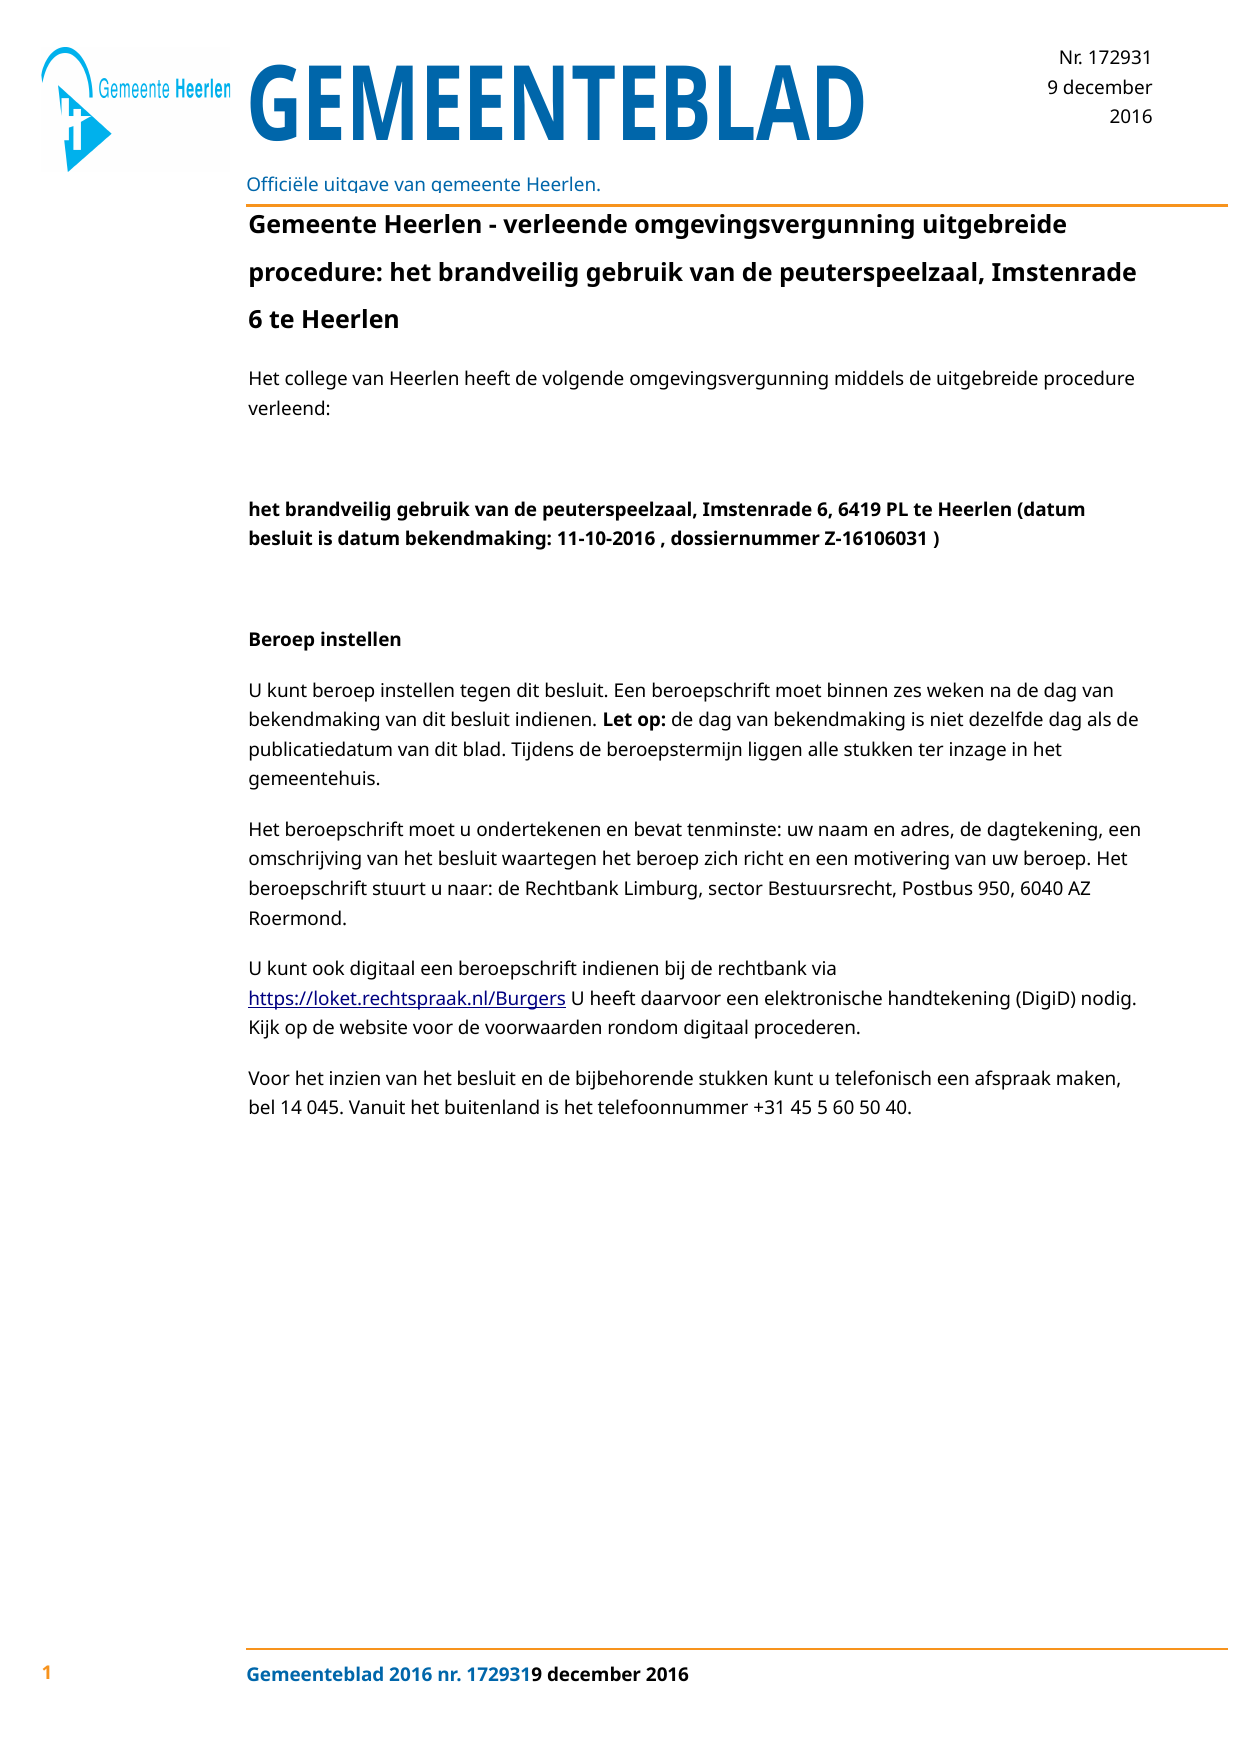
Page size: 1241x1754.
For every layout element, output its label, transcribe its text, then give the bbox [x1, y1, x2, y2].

text U kunt ook digitaal een beroepschrift indienen bij de rechtbank via https://loket.rechtspraak.nl/Burgers U heeft daarvoor een elektronische handtekening (DigiD) nodig. Kijk op de website voor de voorwaarden rondom digitaal procederen. [248, 955, 1152, 1040]
picture [41, 47, 58, 70]
text Gemeente Heerlen - verleende omgevingsvergunning uitgebreide procedure: het brandveilig gebruik van de peuterspeelzaal, Imstenrade 6 te Heerlen [248, 207, 1152, 336]
picture [41, 47, 231, 172]
text Het college van Heerlen heeft de volgende omgevingsvergunning middels de uitgebreide procedure verleend: [248, 366, 1152, 421]
text U kunt beroep instellen tegen dit besluit. Een beroepschrift moet binnen zes weken na de dag van bekendmaking van dit besluit indienen. Let op: de dag van bekendmaking is niet dezelfde dag als de publicatiedatum van dit blad. Tijdens de beroepstermijn liggen alle stukken ter inzage in het gemeentehuis. [248, 677, 1152, 791]
text Beroep instellen [248, 626, 1152, 652]
text Voor het inzien van het besluit en de bijbehorende stukken kunt u telefonisch een afspraak maken, bel 14 045. Vanuit het buitenland is het telefoonnummer +31 45 5 60 50 40. [248, 1065, 1152, 1120]
text het brandveilig gebruik van de peuterspeelzaal, Imstenrade 6, 6419 PL te Heerlen (datum besluit is datum bekendmaking: 11-10-2016 , dossiernummer Z-16106031 ) [248, 496, 1152, 551]
text Het beroepschrift moet u ondertekenen en bevat tenminste: uw naam en adres, de dagtekening, een omschrijving van het besluit waartegen het beroep zich richt en een motivering van uw beroep. Het beroepschrift stuurt u naar: de Rechtbank Limburg, sector Bestuursrecht, Postbus 950, 6040 AZ Roermond. [248, 816, 1152, 930]
